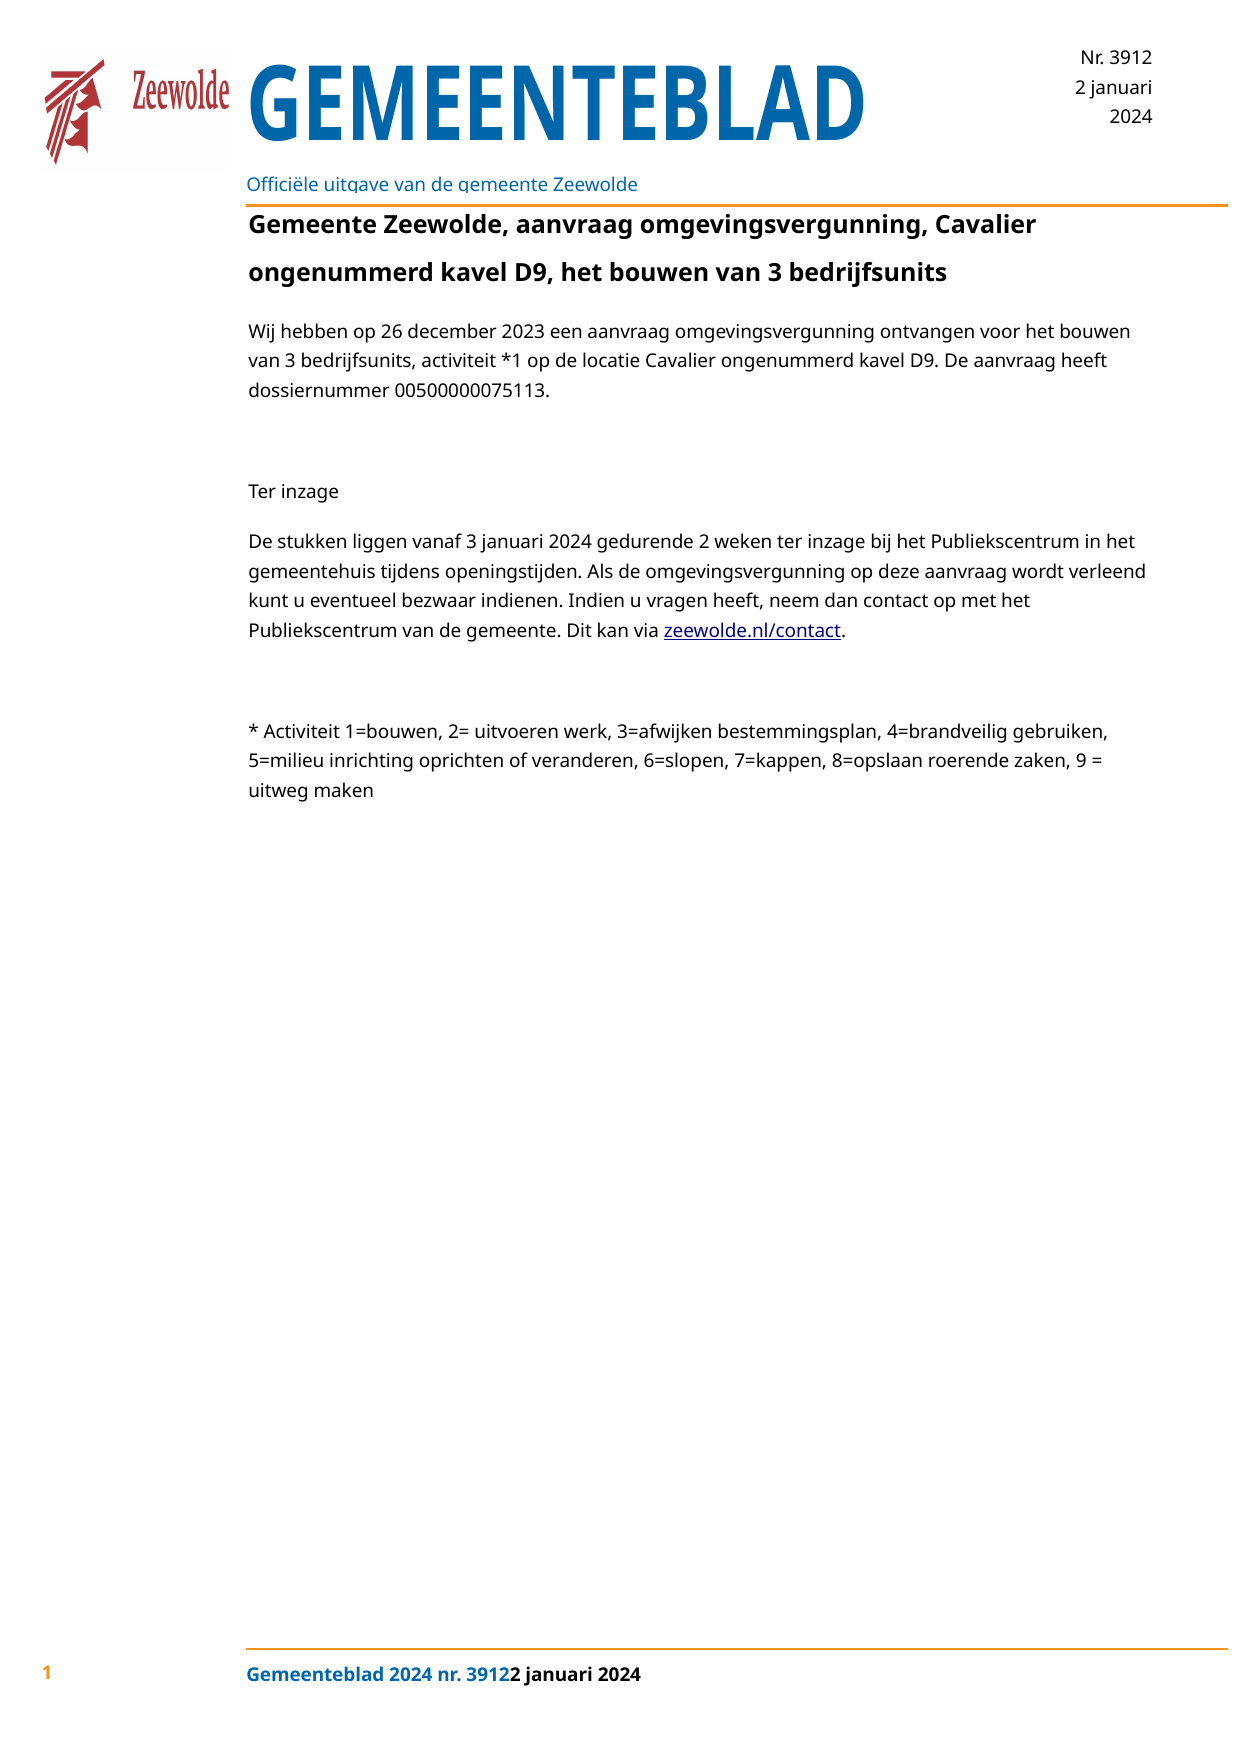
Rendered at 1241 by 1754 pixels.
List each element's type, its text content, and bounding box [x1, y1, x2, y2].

text Ter inzage [248, 478, 1152, 504]
text Wij hebben op 26 december 2023 een aanvraag omgevingsvergunning ontvangen voor het bouwen van 3 bedrijfsunits, activiteit *1 op de locatie Cavalier ongenummerd kavel D9. De aanvraag heeft dossiernummer 00500000075113. [248, 318, 1152, 403]
picture [41, 47, 231, 172]
text De stukken liggen vanaf 3 januari 2024 gedurende 2 weken ter inzage bij het Publiekscentrum in het gemeentehuis tijdens openingstijden. Als de omgevingsvergunning op deze aanvraag wordt verleend kunt u eventueel bezwaar indienen. Indien u vragen heeft, neem dan contact op met het Publiekscentrum van de gemeente. Dit kan via zeewolde.nl/contact. [248, 528, 1152, 643]
text Gemeente Zeewolde, aanvraag omgevingsvergunning, Cavalier ongenummerd kavel D9, het bouwen van 3 bedrijfsunits [248, 207, 1152, 288]
text * Activiteit 1=bouwen, 2= uitvoeren werk, 3=afwijken bestemmingsplan, 4=brandveilig gebruiken, 5=milieu inrichting oprichten of veranderen, 6=slopen, 7=kappen, 8=opslaan roerende zaken, 9 = uitweg maken [248, 718, 1152, 803]
